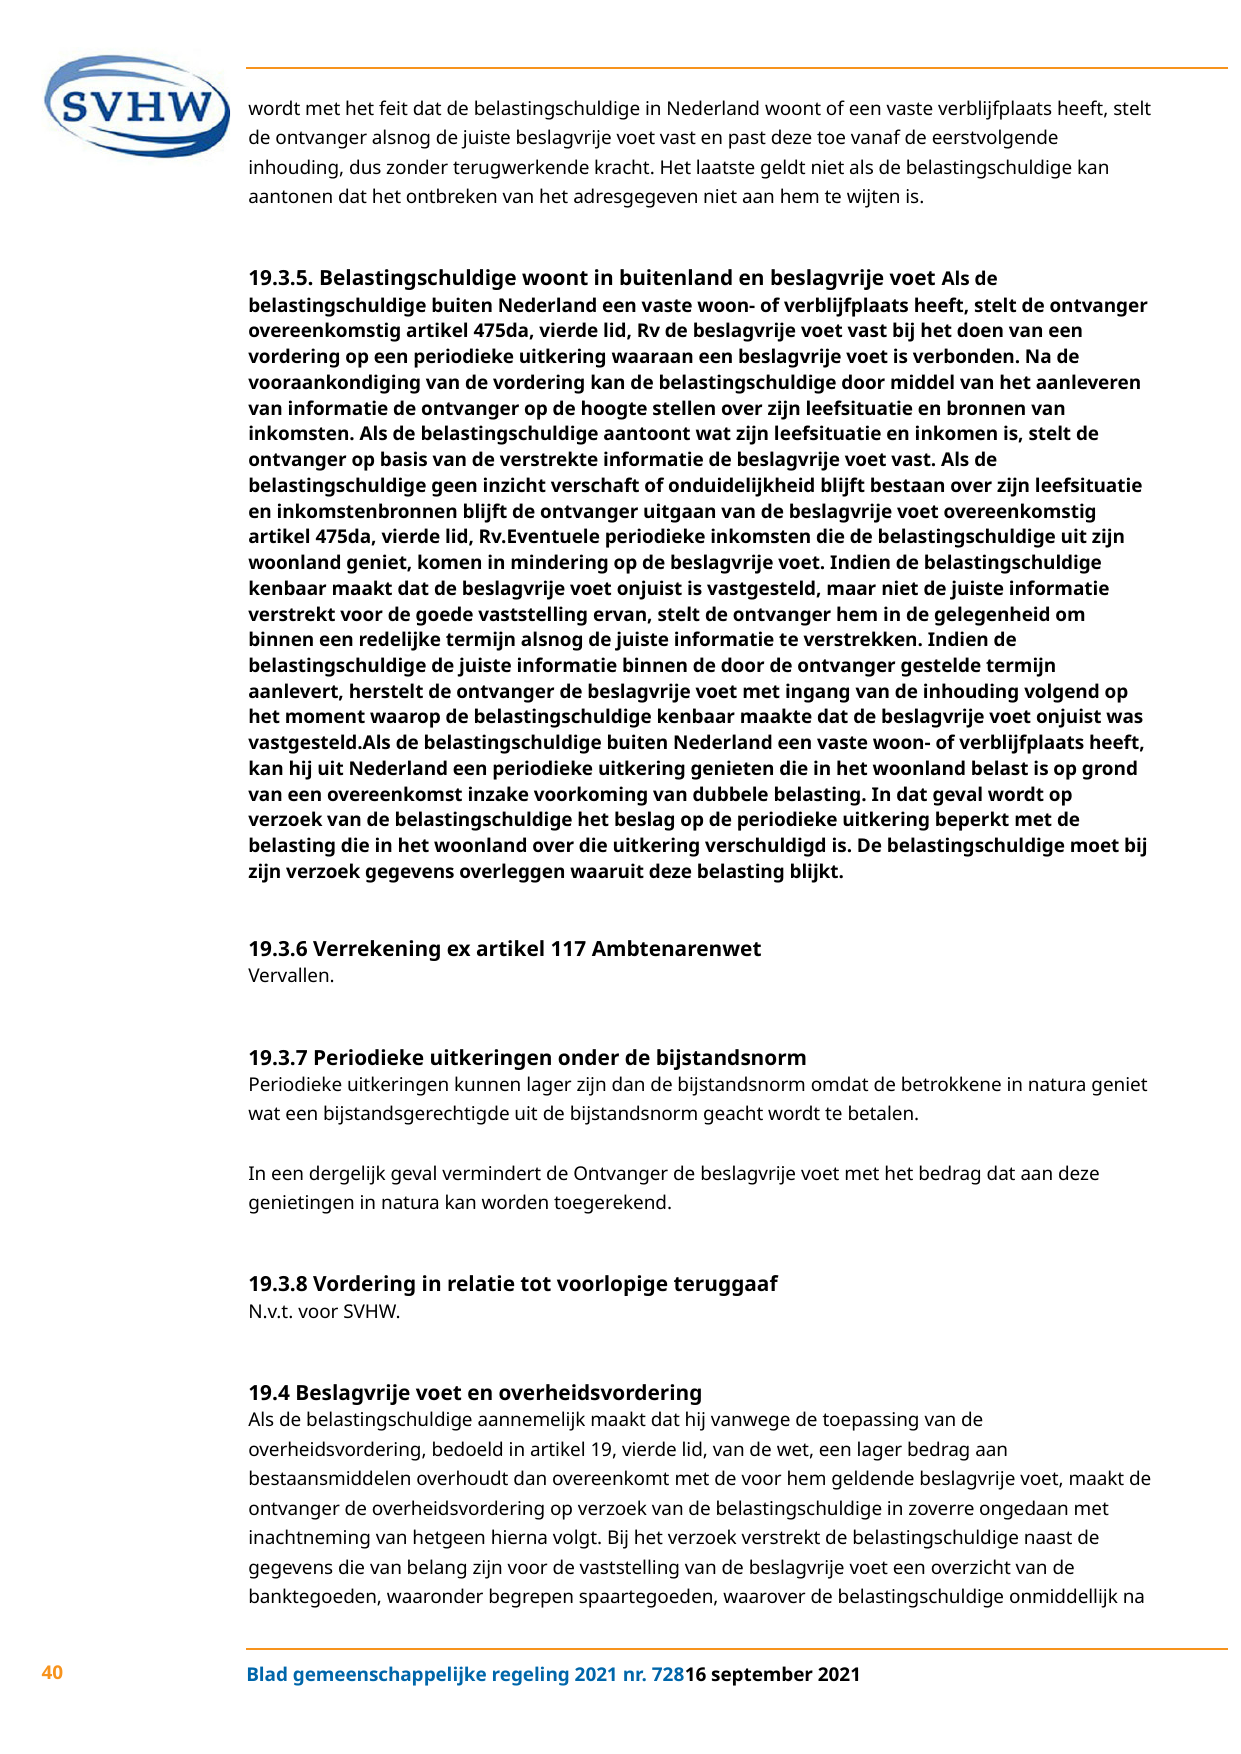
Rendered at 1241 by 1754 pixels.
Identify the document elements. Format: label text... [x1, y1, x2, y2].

text 19.4 Beslagvrije voet en overheidsvordering [248, 1378, 1152, 1406]
text Vervallen. [248, 963, 1152, 988]
text 19.3.5. Belastingschuldige woont in buitenland en beslagvrije voet Als de belastingschuldige buiten Nederland een vaste woon- of verblijfplaats heeft, stelt de ontvanger overeenkomstig artikel 475da, vierde lid, Rv de beslagvrije voet vast bij het doen van een vordering op een periodieke uitkering waaraan een beslagvrije voet is verbonden. Na de vooraankondiging van de vordering kan de belastingschuldige door middel van het aanleveren van informatie de ontvanger op de hoogte stellen over zijn leefsituatie en bronnen van inkomsten. Als de belastingschuldige aantoont wat zijn leefsituatie en inkomen is, stelt de ontvanger op basis van de verstrekte informatie de beslagvrije voet vast. Als de belastingschuldige geen inzicht verschaft of onduidelijkheid blijft bestaan over zijn leefsituatie en inkomstenbronnen blijft de ontvanger uitgaan van de beslagvrije voet overeenkomstig artikel 475da, vierde lid, Rv.Eventuele periodieke inkomsten die de belastingschuldige uit zijn woonland geniet, komen in mindering op de beslagvrije voet. Indien de belastingschuldige kenbaar maakt dat de beslagvrije voet onjuist is vastgesteld, maar niet de juiste informatie verstrekt voor de goede vaststelling ervan, stelt de ontvanger hem in de gelegenheid om binnen een redelijke termijn alsnog de juiste informatie te verstrekken. Indien de belastingschuldige de juiste informatie binnen de door de ontvanger gestelde termijn aanlevert, herstelt de ontvanger de beslagvrije voet met ingang van de inhouding volgend op het moment waarop de belastingschuldige kenbaar maakte dat de beslagvrije voet onjuist was vastgesteld.Als de belastingschuldige buiten Nederland een vaste woon- of verblijfplaats heeft, kan hij uit Nederland een periodieke uitkering genieten die in het woonland belast is op grond van een overeenkomst inzake voorkoming van dubbele belasting. In dat geval wordt op verzoek van de belastingschuldige het beslag op de periodieke uitkering beperkt met de belasting die in het woonland over die uitkering verschuldigd is. De belastingschuldige moet bij zijn verzoek gegevens overleggen waaruit deze belasting blijkt. [248, 263, 1152, 884]
picture [41, 47, 231, 172]
text N.v.t. voor SVHW. [248, 1298, 1152, 1323]
text Als de belastingschuldige aannemelijk maakt dat hij vanwege de toepassing van de overheidsvordering, bedoeld in artikel 19, vierde lid, van de wet, een lager bedrag aan bestaansmiddelen overhoudt dan overeenkomt met de voor hem geldende beslagvrije voet, maakt de ontvanger de overheidsvordering op verzoek van de belastingschuldige in zoverre ongedaan met inachtneming van hetgeen hierna volgt. Bij het verzoek verstrekt de belastingschuldige naast de gegevens die van belang zijn voor de vaststelling van de beslagvrije voet een overzicht van de banktegoeden, waaronder begrepen spaartegoeden, waarover de belastingschuldige onmiddellijk na [248, 1406, 1152, 1609]
text 19.3.7 Periodieke uitkeringen onder de bijstandsnorm [248, 1043, 1152, 1071]
text wordt met het feit dat de belastingschuldige in Nederland woont of een vaste verblijfplaats heeft, stelt de ontvanger alsnog de juiste beslagvrije voet vast en past deze toe vanaf de eerstvolgende inhouding, dus zonder terugwerkende kracht. Het laatste geldt niet als de belastingschuldige kan aantonen dat het ontbreken van het adresgegeven niet aan hem te wijten is. [248, 95, 1152, 209]
text 19.3.6 Verrekening ex artikel 117 Ambtenarenwet [248, 934, 1152, 963]
text 19.3.8 Vordering in relatie tot voorlopige teruggaaf [248, 1269, 1152, 1298]
text Periodieke uitkeringen kunnen lager zijn dan de bijstandsnorm omdat de betrokkene in natura geniet wat een bijstandsgerechtigde uit de bijstandsnorm geacht wordt te betalen. [248, 1071, 1152, 1126]
text In een dergelijk geval vermindert de Ontvanger de beslagvrije voet met het bedrag dat aan deze genietingen in natura kan worden toegerekend. [248, 1160, 1152, 1215]
